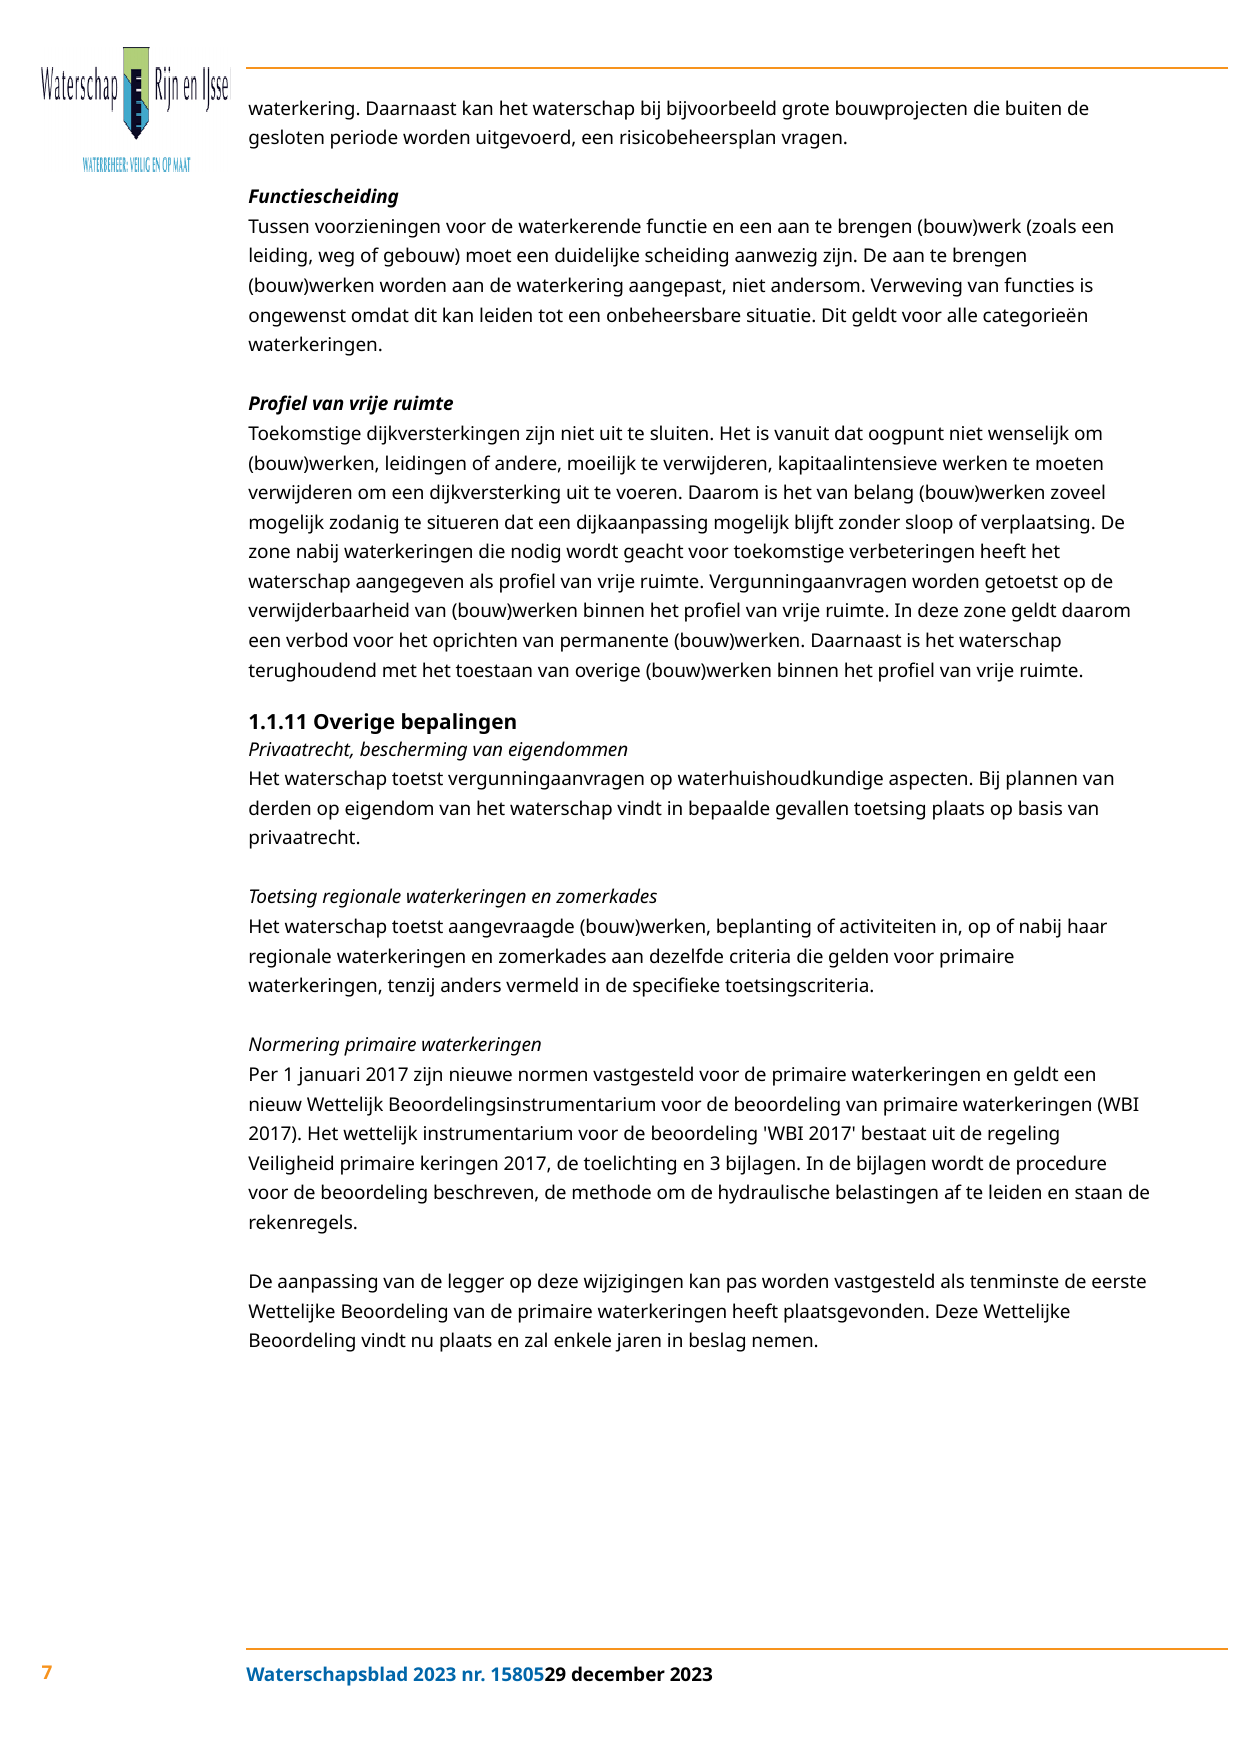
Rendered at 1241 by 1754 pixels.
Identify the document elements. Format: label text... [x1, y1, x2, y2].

text waterkering. Daarnaast kan het waterschap bij bijvoorbeeld grote bouwprojecten die buiten de gesloten periode worden uitgevoerd, een risicobeheersplan vragen. [248, 95, 1152, 150]
text Toekomstige dijkversterkingen zijn niet uit te sluiten. Het is vanuit dat oogpunt niet wenselijk om (bouw)werken, leidingen of andere, moeilijk te verwijderen, kapitaalintensieve werken te moeten verwijderen om een dijkversterking uit te voeren. Daarom is het van belang (bouw)werken zoveel mogelijk zodanig te situeren dat een dijkaanpassing mogelijk blijft zonder sloop of verplaatsing. De zone nabij waterkeringen die nodig wordt geacht voor toekomstige verbeteringen heeft het waterschap aangegeven als profiel van vrije ruimte. Vergunningaanvragen worden getoetst op de verwijderbaarheid van (bouw)werken binnen het profiel van vrije ruimte. In deze zone geldt daarom een verbod voor het oprichten van permanente (bouw)werken. Daarnaast is het waterschap terughoudend met het toestaan van overige (bouw)werken binnen het profiel van vrije ruimte. [248, 420, 1152, 683]
text Functiescheiding [248, 183, 1152, 209]
text Tussen voorzieningen voor de waterkerende functie en een aan te brengen (bouw)werk (zoals een leiding, weg of gebouw) moet een duidelijke scheiding aanwezig zijn. De aan te brengen (bouw)werken worden aan de waterkering aangepast, niet andersom. Verweving van functies is ongewenst omdat dit kan leiden tot een onbeheersbare situatie. Dit geldt voor alle categorieën waterkeringen. [248, 213, 1152, 357]
picture [41, 47, 231, 172]
text Het waterschap toetst vergunningaanvragen op waterhuishoudkundige aspecten. Bij plannen van derden op eigendom van het waterschap vindt in bepaalde gevallen toetsing plaats op basis van privaatrecht. [248, 765, 1152, 850]
text Privaatrecht, bescherming van eigendommen [248, 736, 1152, 761]
text Het waterschap toetst aangevraagde (bouw)werken, beplanting of activiteiten in, op of nabij haar regionale waterkeringen en zomerkades aan dezelfde criteria die gelden voor primaire waterkeringen, tenzij anders vermeld in de specifieke toetsingscriteria. [248, 913, 1152, 998]
text Toetsing regionale waterkeringen en zomerkades [248, 884, 1152, 909]
text Per 1 januari 2017 zijn nieuwe normen vastgesteld voor de primaire waterkeringen en geldt een nieuw Wettelijk Beoordelingsinstrumentarium voor de beoordeling van primaire waterkeringen (WBI 2017). Het wettelijk instrumentarium voor de beoordeling 'WBI 2017' bestaat uit de regeling Veiligheid primaire keringen 2017, de toelichting en 3 bijlagen. In de bijlagen wordt de procedure voor de beoordeling beschreven, de methode om de hydraulische belastingen af te leiden en staan de rekenregels. [248, 1061, 1152, 1235]
text Profiel van vrije ruimte [248, 391, 1152, 416]
text 1.1.11 Overige bepalingen [248, 707, 1152, 736]
text Normering primaire waterkeringen [248, 1032, 1152, 1057]
text De aanpassing van de legger op deze wijzigingen kan pas worden vastgesteld als tenminste de eerste Wettelijke Beoordeling van de primaire waterkeringen heeft plaatsgevonden. Deze Wettelijke Beoordeling vindt nu plaats en zal enkele jaren in beslag nemen. [248, 1268, 1152, 1353]
